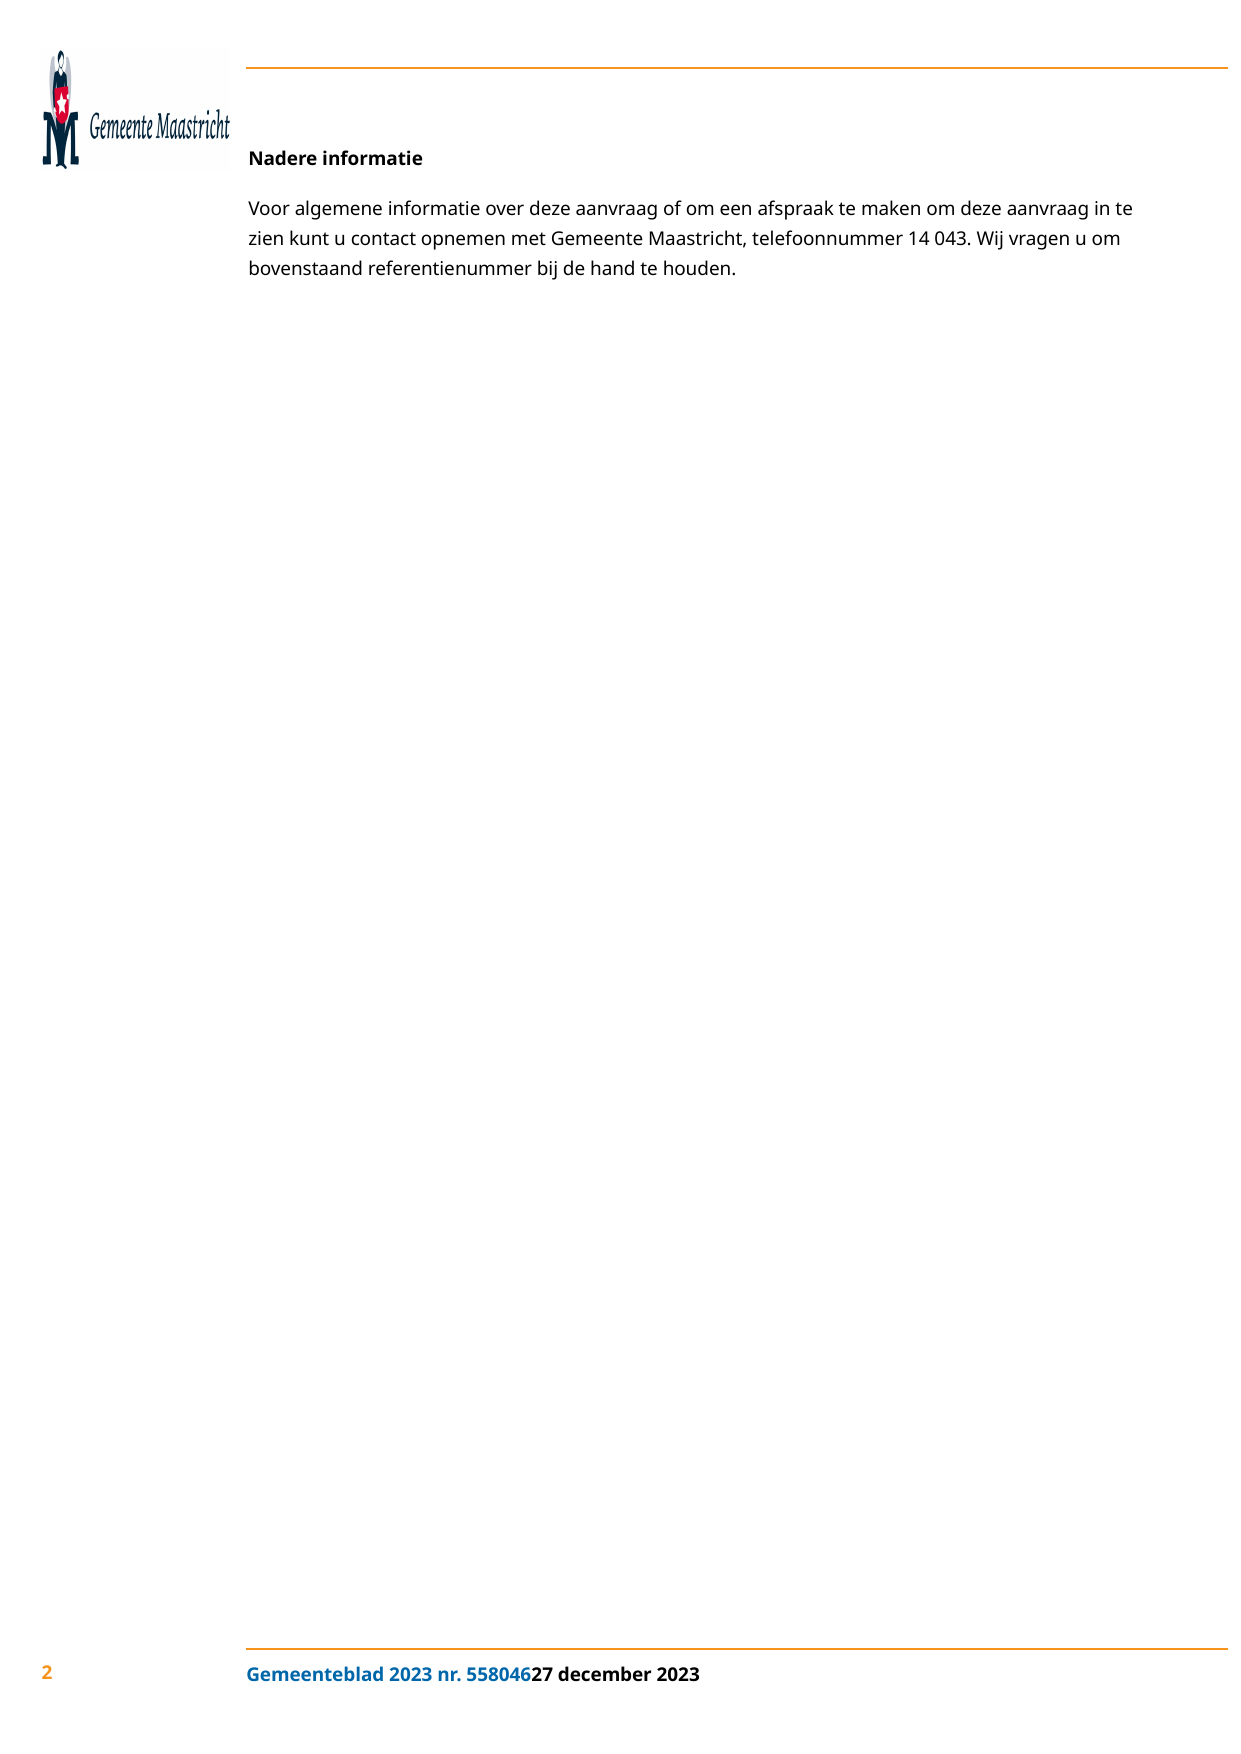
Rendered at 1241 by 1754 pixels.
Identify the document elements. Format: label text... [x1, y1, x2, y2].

picture [41, 47, 231, 172]
text Voor algemene informatie over deze aanvraag of om een afspraak te maken om deze aanvraag in te zien kunt u contact opnemen met Gemeente Maastricht, telefoonnummer 14 043. Wij vragen u om bovenstaand referentienummer bij de hand te houden. [248, 196, 1152, 281]
text Nadere informatie [248, 145, 1152, 171]
